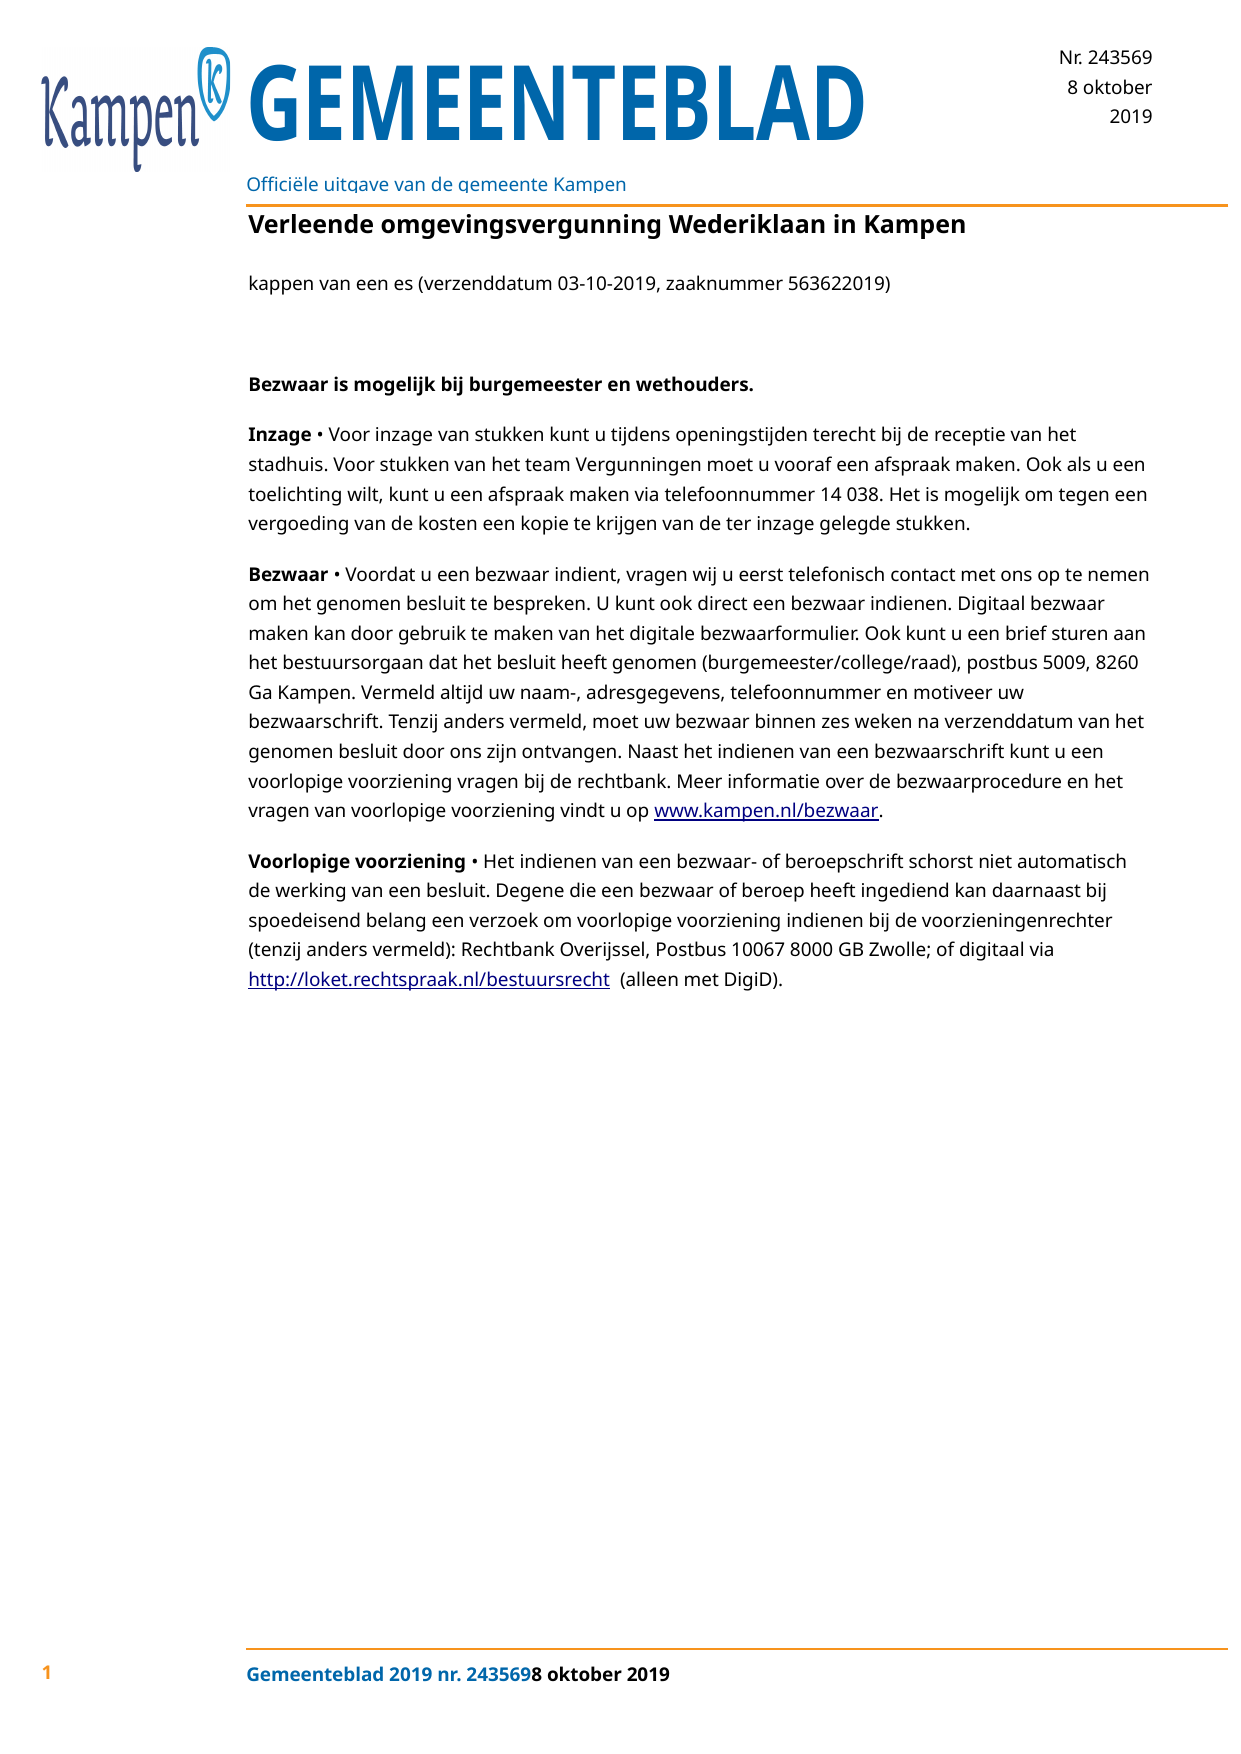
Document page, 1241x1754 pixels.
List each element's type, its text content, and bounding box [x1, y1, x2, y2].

text Bezwaar • Voordat u een bezwaar indient, vragen wij u eerst telefonisch contact met ons op te nemen om het genomen besluit te bespreken. U kunt ook direct een bezwaar indienen. Digitaal bezwaar maken kan door gebruik te maken van het digitale bezwaarformulier. Ook kunt u een brief sturen aan het bestuursorgaan dat het besluit heeft genomen (burgemeester/college/raad), postbus 5009, 8260 Ga Kampen. Vermeld altijd uw naam-, adresgegevens, telefoonnummer en motiveer uw bezwaarschrift. Tenzij anders vermeld, moet uw bezwaar binnen zes weken na verzenddatum van het genomen besluit door ons zijn ontvangen. Naast het indienen van een bezwaarschrift kunt u een voorlopige voorziening vragen bij de rechtbank. Meer informatie over de bezwaarprocedure en het vragen van voorlopige voorziening vindt u op www.kampen.nl/bezwaar. [248, 561, 1152, 823]
text Inzage • Voor inzage van stukken kunt u tijdens openingstijden terecht bij de receptie van het stadhuis. Voor stukken van het team Vergunningen moet u vooraf een afspraak maken. Ook als u een toelichting wilt, kunt u een afspraak maken via telefoonnummer 14 038. Het is mogelijk om tegen een vergoeding van de kosten een kopie te krijgen van de ter inzage gelegde stukken. [248, 422, 1152, 536]
text Verleende omgevingsvergunning Wederiklaan in Kampen [248, 207, 1152, 241]
picture [41, 47, 231, 172]
text kappen van een es (verzenddatum 03-10-2019, zaaknummer 563622019) [248, 270, 1152, 296]
text Bezwaar is mogelijk bij burgemeester en wethouders. [248, 371, 1152, 397]
text Voorlopige voorziening • Het indienen van een bezwaar- of beroepschrift schorst niet automatisch de werking van een besluit. Degene die een bezwaar of beroep heeft ingediend kan daarnaast bij spoedeisend belang een verzoek om voorlopige voorziening indienen bij de voorzieningenrechter (tenzij anders vermeld): Rechtbank Overijssel, Postbus 10067 8000 GB Zwolle; of digitaal via http://loket.rechtspraak.nl/bestuursrecht (alleen met DigiD). [248, 848, 1152, 992]
